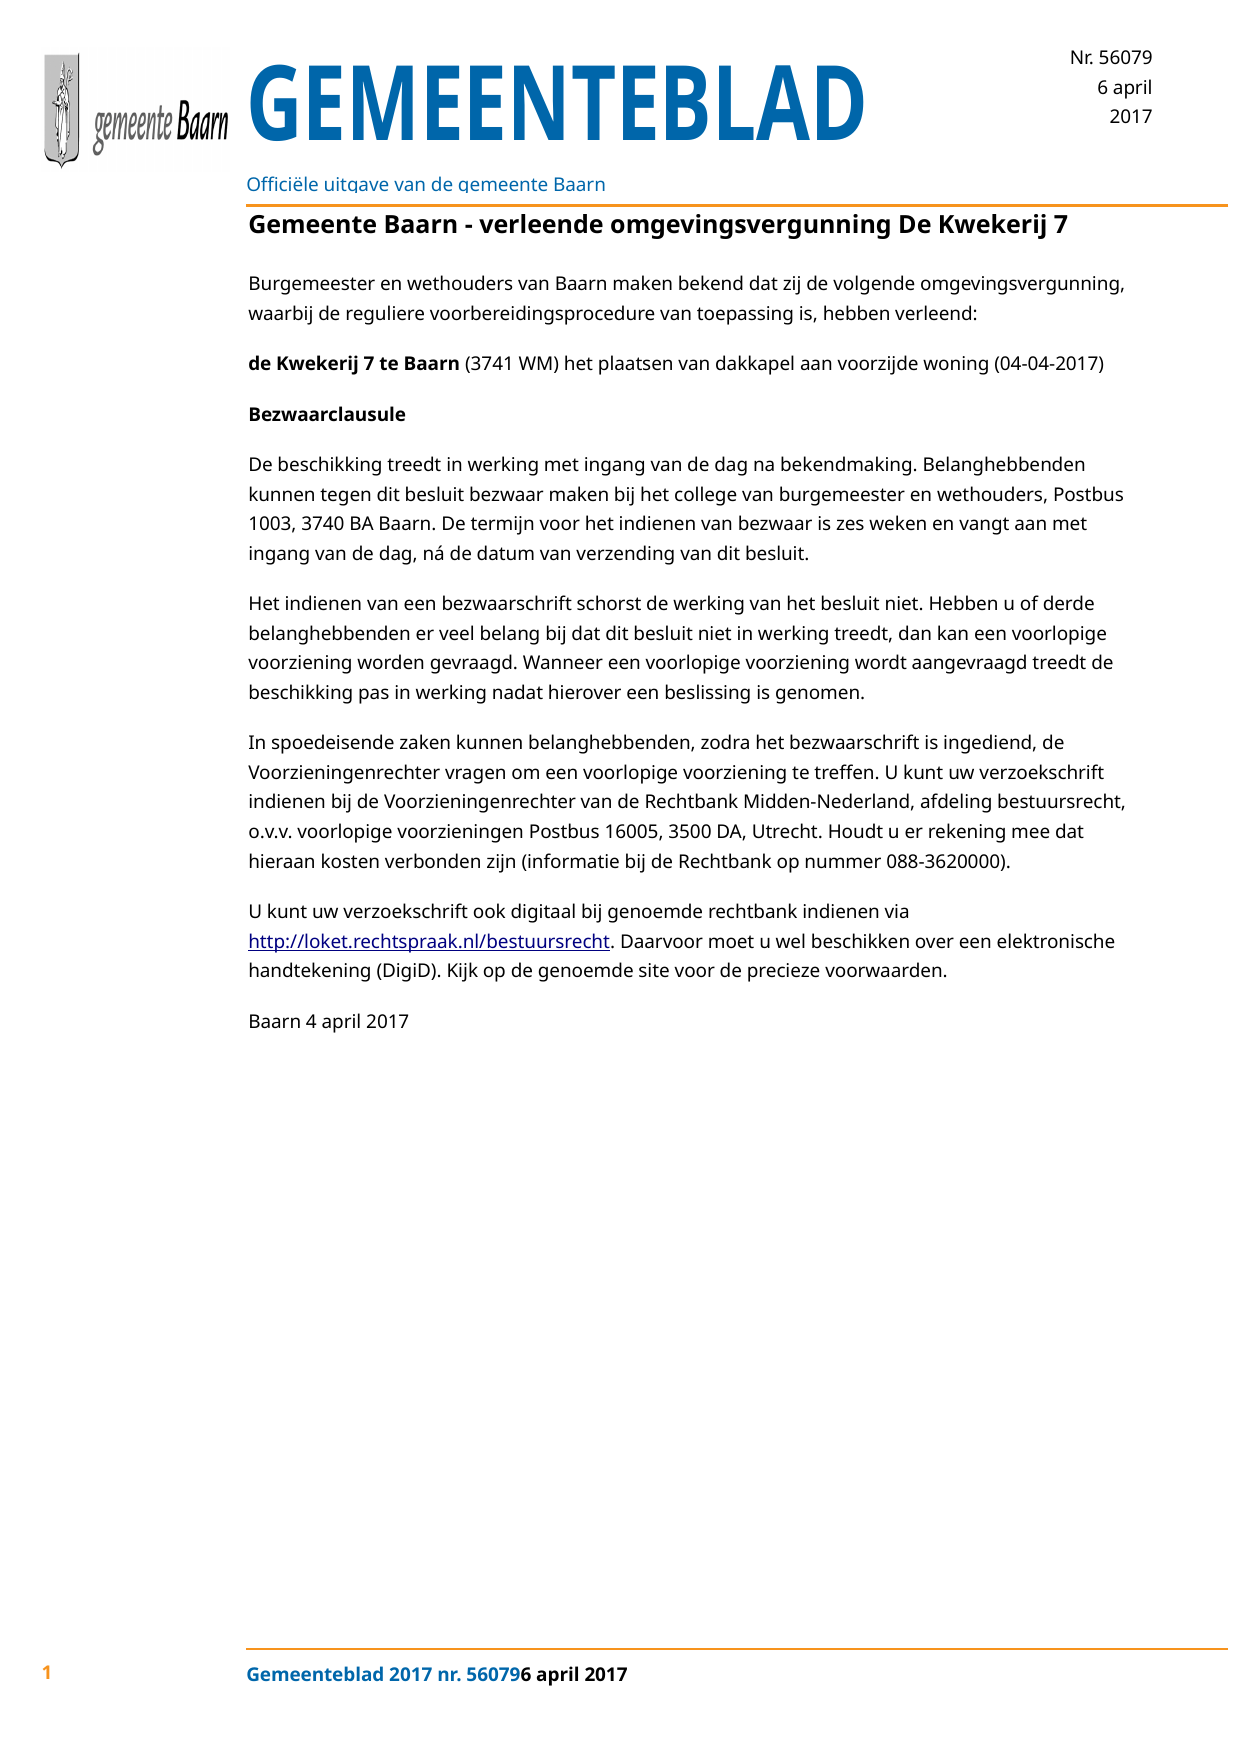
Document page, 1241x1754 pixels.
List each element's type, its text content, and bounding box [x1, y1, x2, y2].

text De beschikking treedt in werking met ingang van de dag na bekendmaking. Belanghebbenden kunnen tegen dit besluit bezwaar maken bij het college van burgemeester en wethouders, Postbus 1003, 3740 BA Baarn. De termijn voor het indienen van bezwaar is zes weken en vangt aan met ingang van de dag, ná de datum van verzending van dit besluit. [248, 451, 1152, 566]
text Gemeente Baarn - verleende omgevingsvergunning De Kwekerij 7 [248, 207, 1152, 241]
picture [41, 47, 231, 172]
text Baarn 4 april 2017 [248, 1008, 1152, 1033]
text Burgemeester en wethouders van Baarn maken bekend dat zij de volgende omgevingsvergunning, waarbij de reguliere voorbereidingsprocedure van toepassing is, hebben verleend: [248, 270, 1152, 326]
text Bezwaarclausule [248, 401, 1152, 426]
text U kunt uw verzoekschrift ook digitaal bij genoemde rechtbank indienen via http://loket.rechtspraak.nl/bestuursrecht. Daarvoor moet u wel beschikken over een elektronische handtekening (DigiD). Kijk op de genoemde site voor de precieze voorwaarden. [248, 898, 1152, 983]
text Het indienen van een bezwaarschrift schorst de werking van het besluit niet. Hebben u of derde belanghebbenden er veel belang bij dat dit besluit niet in werking treedt, dan kan een voorlopige voorziening worden gevraagd. Wanneer een voorlopige voorziening wordt aangevraagd treedt de beschikking pas in werking nadat hierover een beslissing is genomen. [248, 590, 1152, 705]
text de Kwekerij 7 te Baarn (3741 WM) het plaatsen van dakkapel aan voorzijde woning (04-04-2017) [248, 350, 1152, 376]
text In spoedeisende zaken kunnen belanghebbenden, zodra het bezwaarschrift is ingediend, de Voorzieningenrechter vragen om een voorlopige voorziening te treffen. U kunt uw verzoekschrift indienen bij de Voorzieningenrechter van de Rechtbank Midden-Nederland, afdeling bestuursrecht, o.v.v. voorlopige voorzieningen Postbus 16005, 3500 DA, Utrecht. Houdt u er rekening mee dat hieraan kosten verbonden zijn (informatie bij de Rechtbank op nummer 088-3620000). [248, 729, 1152, 873]
